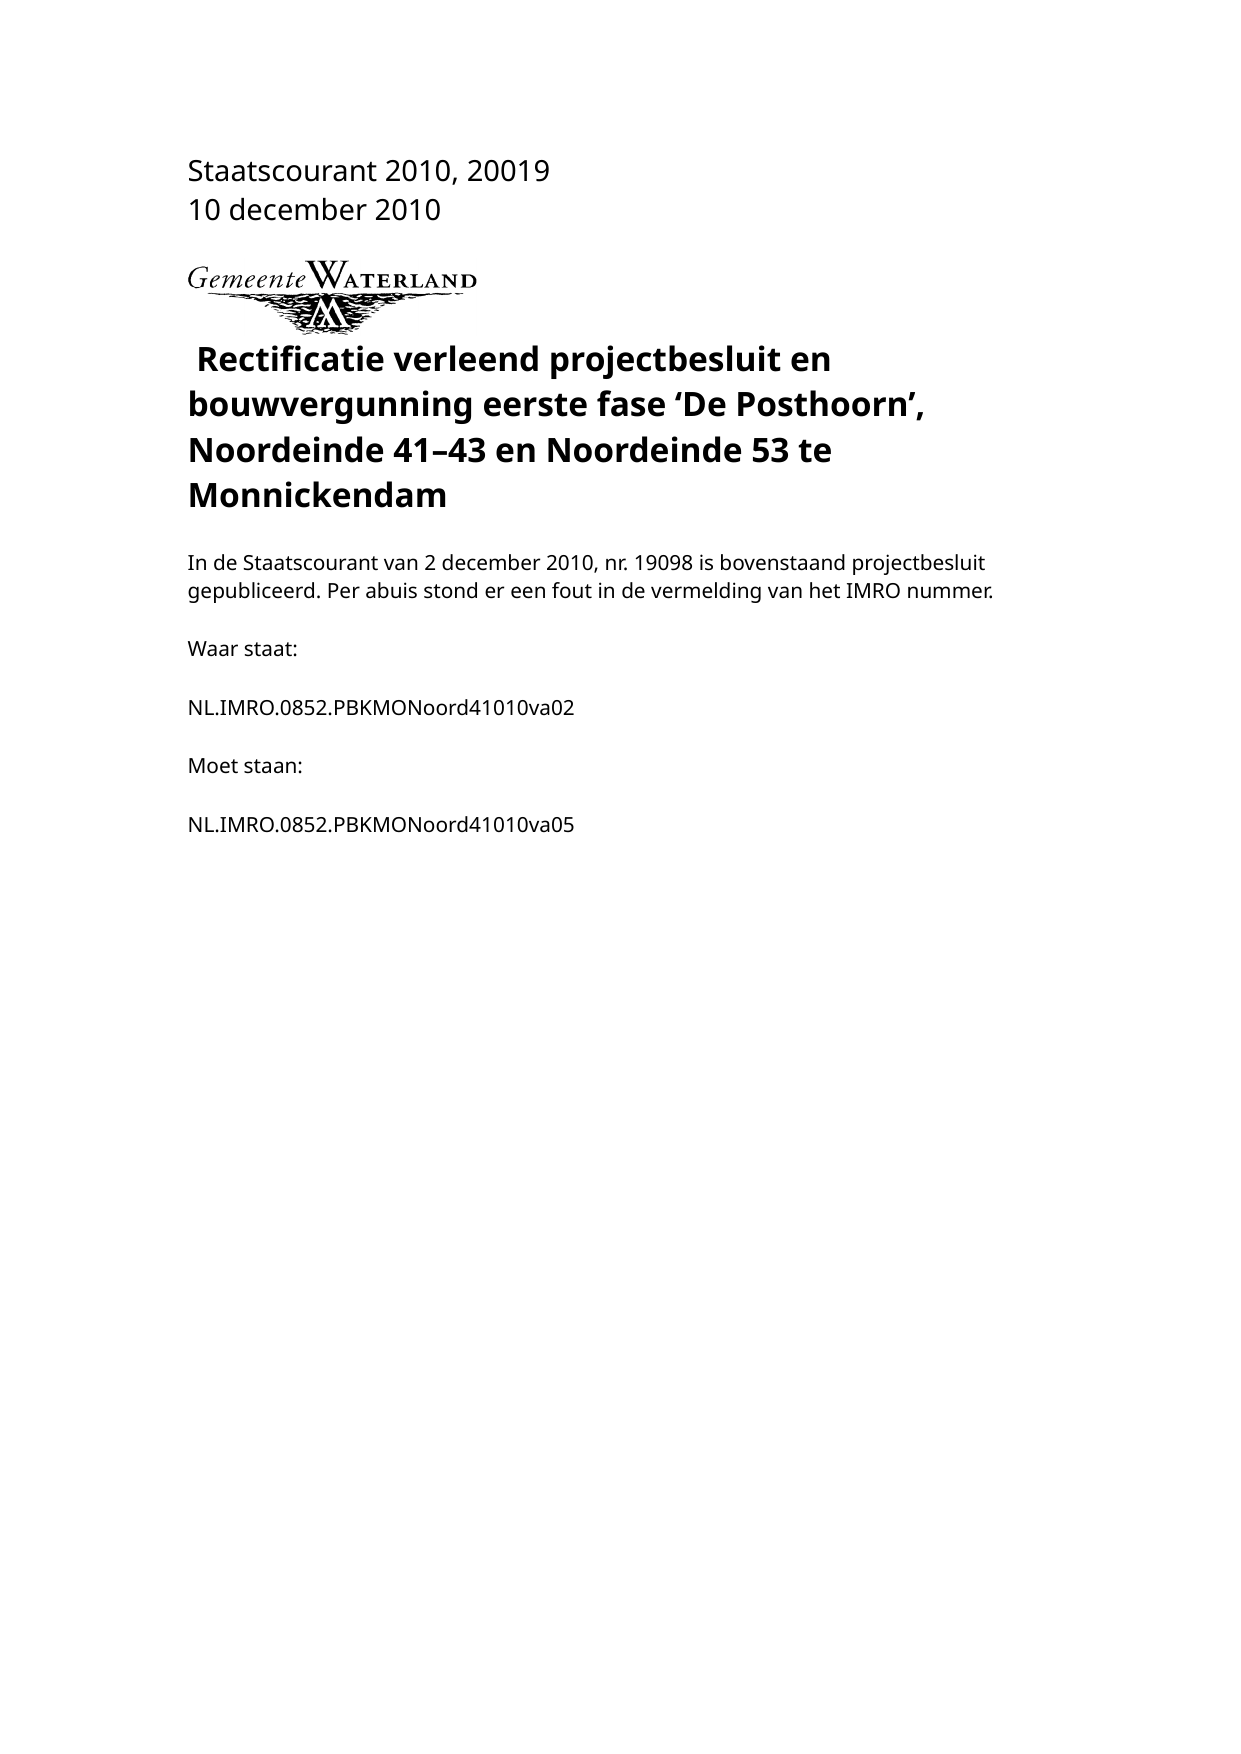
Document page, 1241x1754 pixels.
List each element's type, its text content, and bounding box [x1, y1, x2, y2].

text 10 december 2010 [187, 190, 1053, 229]
text In de Staatscourant van 2 december 2010, nr. 19098 is bovenstaand projectbesluit gepubliceerd. Per abuis stond er een fout in de vermelding van het IMRO nummer. [187, 548, 1053, 604]
text NL.IMRO.0852.PBKMONoord41010va05 [187, 810, 1053, 838]
text Staatscourant 2010, 20019 [187, 150, 1053, 190]
subtitle Rectificatie verleend projectbesluit en bouwvergunning eerste fase ‘De Posthoorn’, Noordeinde 41–43 en Noordeinde 53 te Monnickendam [187, 271, 1053, 518]
picture [187, 258, 477, 336]
text Moet staan: [187, 751, 1053, 780]
text NL.IMRO.0852.PBKMONoord41010va02 [187, 693, 1053, 721]
text Waar staat: [187, 634, 1053, 663]
